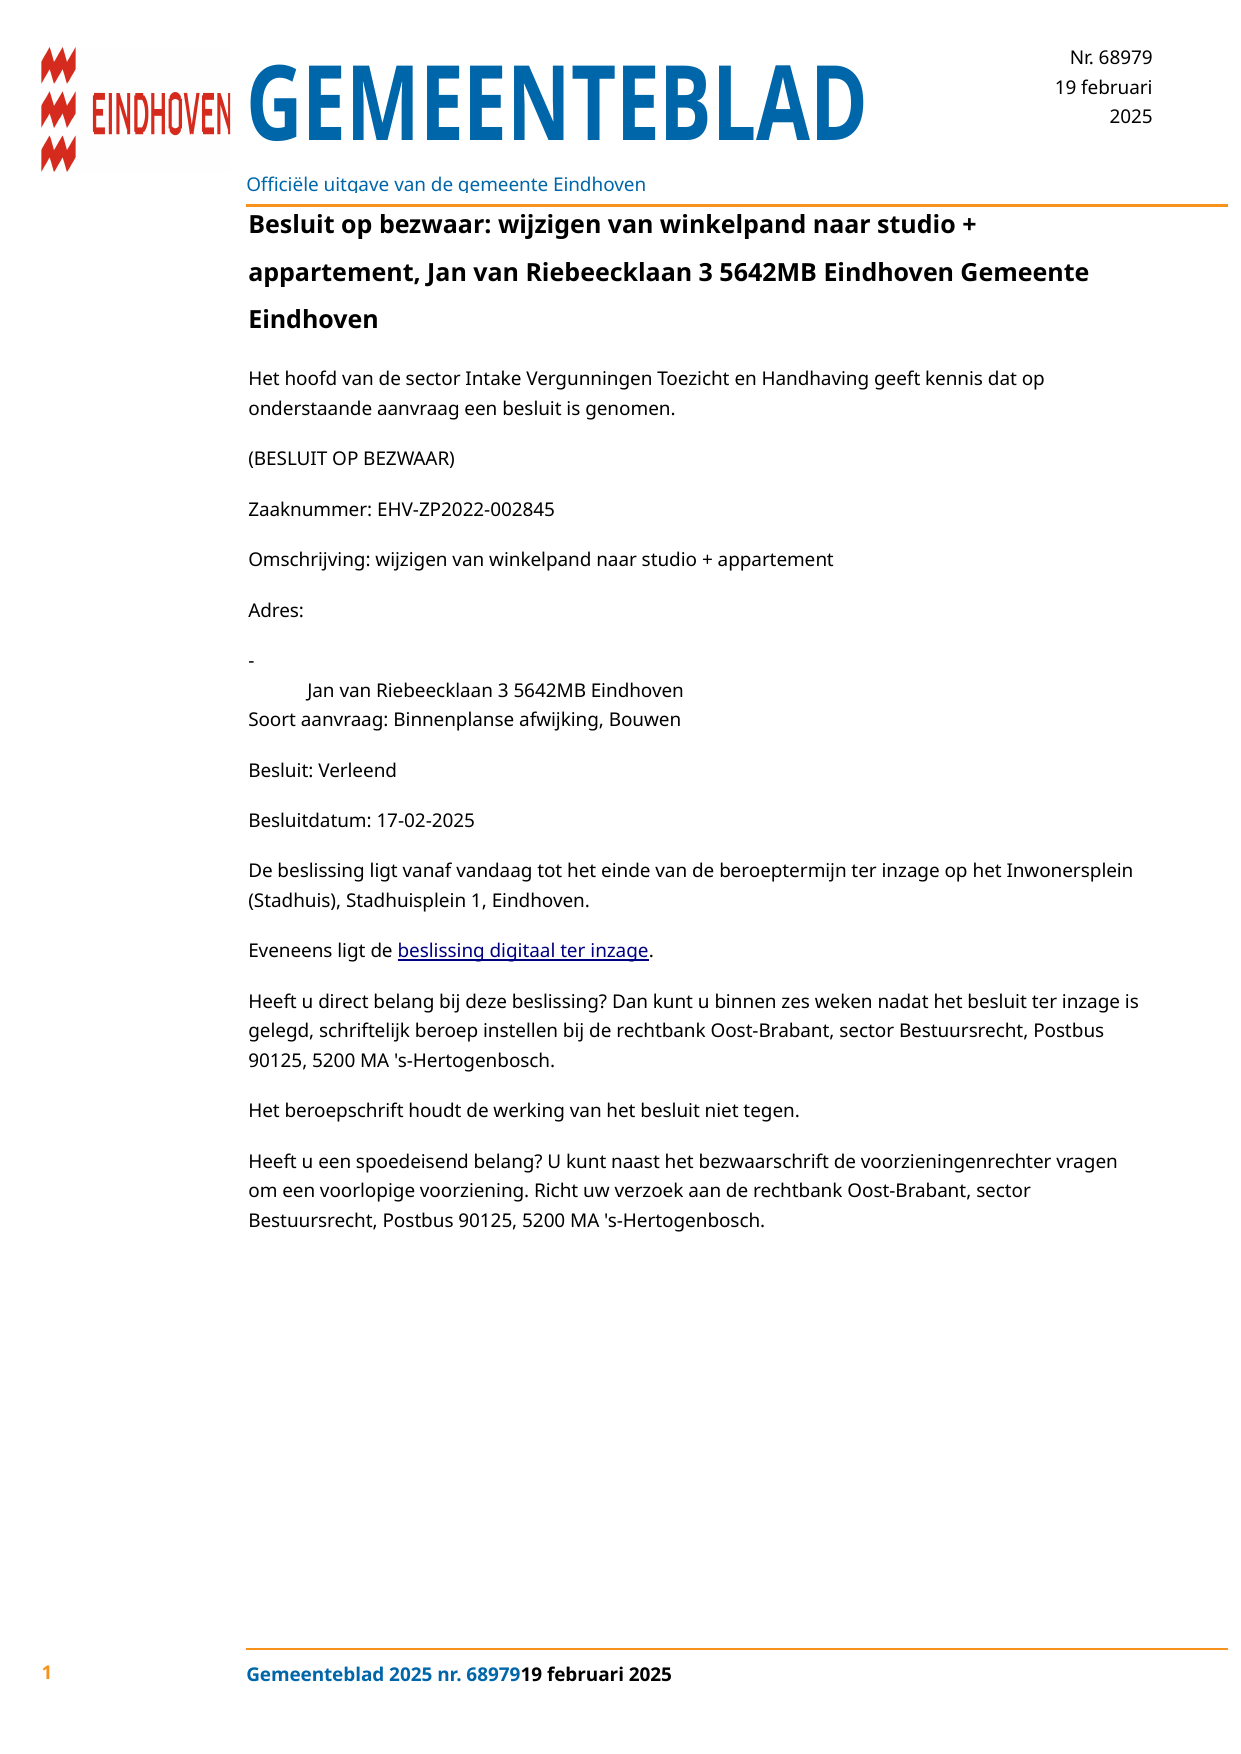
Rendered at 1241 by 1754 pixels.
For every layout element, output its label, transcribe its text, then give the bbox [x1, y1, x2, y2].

text Soort aanvraag: Binnenplanse afwijking, Bouwen [248, 706, 1152, 732]
text Omschrijving: wijzigen van winkelpand naar studio + appartement [248, 546, 1152, 572]
text Besluit: Verleend [248, 757, 1152, 782]
list Jan van Riebeecklaan 3 5642MB Eindhoven [248, 677, 1152, 702]
text Besluit op bezwaar: wijzigen van winkelpand naar studio + appartement, Jan van Riebeecklaan 3 5642MB Eindhoven Gemeente Eindhoven [248, 207, 1152, 336]
text Heeft u direct belang bij deze beslissing? Dan kunt u binnen zes weken nadat het besluit ter inzage is gelegd, schriftelijk beroep instellen bij de rechtbank Oost-Brabant, sector Bestuursrecht, Postbus 90125, 5200 MA 's-Hertogenbosch. [248, 988, 1152, 1073]
text (BESLUIT OP BEZWAAR) [248, 446, 1152, 471]
text Adres: [248, 597, 1152, 622]
text Heeft u een spoedeisend belang? U kunt naast het bezwaarschrift de voorzieningenrechter vragen om een voorlopige voorziening. Richt uw verzoek aan de rechtbank Oost-Brabant, sector Bestuursrecht, Postbus 90125, 5200 MA 's-Hertogenbosch. [248, 1148, 1152, 1233]
picture [41, 47, 231, 172]
text Het hoofd van de sector Intake Vergunningen Toezicht en Handhaving geeft kennis dat op onderstaande aanvraag een besluit is genomen. [248, 366, 1152, 421]
text Eveneens ligt de beslissing digitaal ter inzage. [248, 938, 1152, 963]
text Zaaknummer: EHV-ZP2022-002845 [248, 496, 1152, 522]
text De beslissing ligt vanaf vandaag tot het einde van de beroeptermijn ter inzage op het Inwonersplein (Stadhuis), Stadhuisplein 1, Eindhoven. [248, 858, 1152, 913]
text Het beroepschrift houdt de werking van het besluit niet tegen. [248, 1098, 1152, 1123]
text Besluitdatum: 17-02-2025 [248, 807, 1152, 833]
